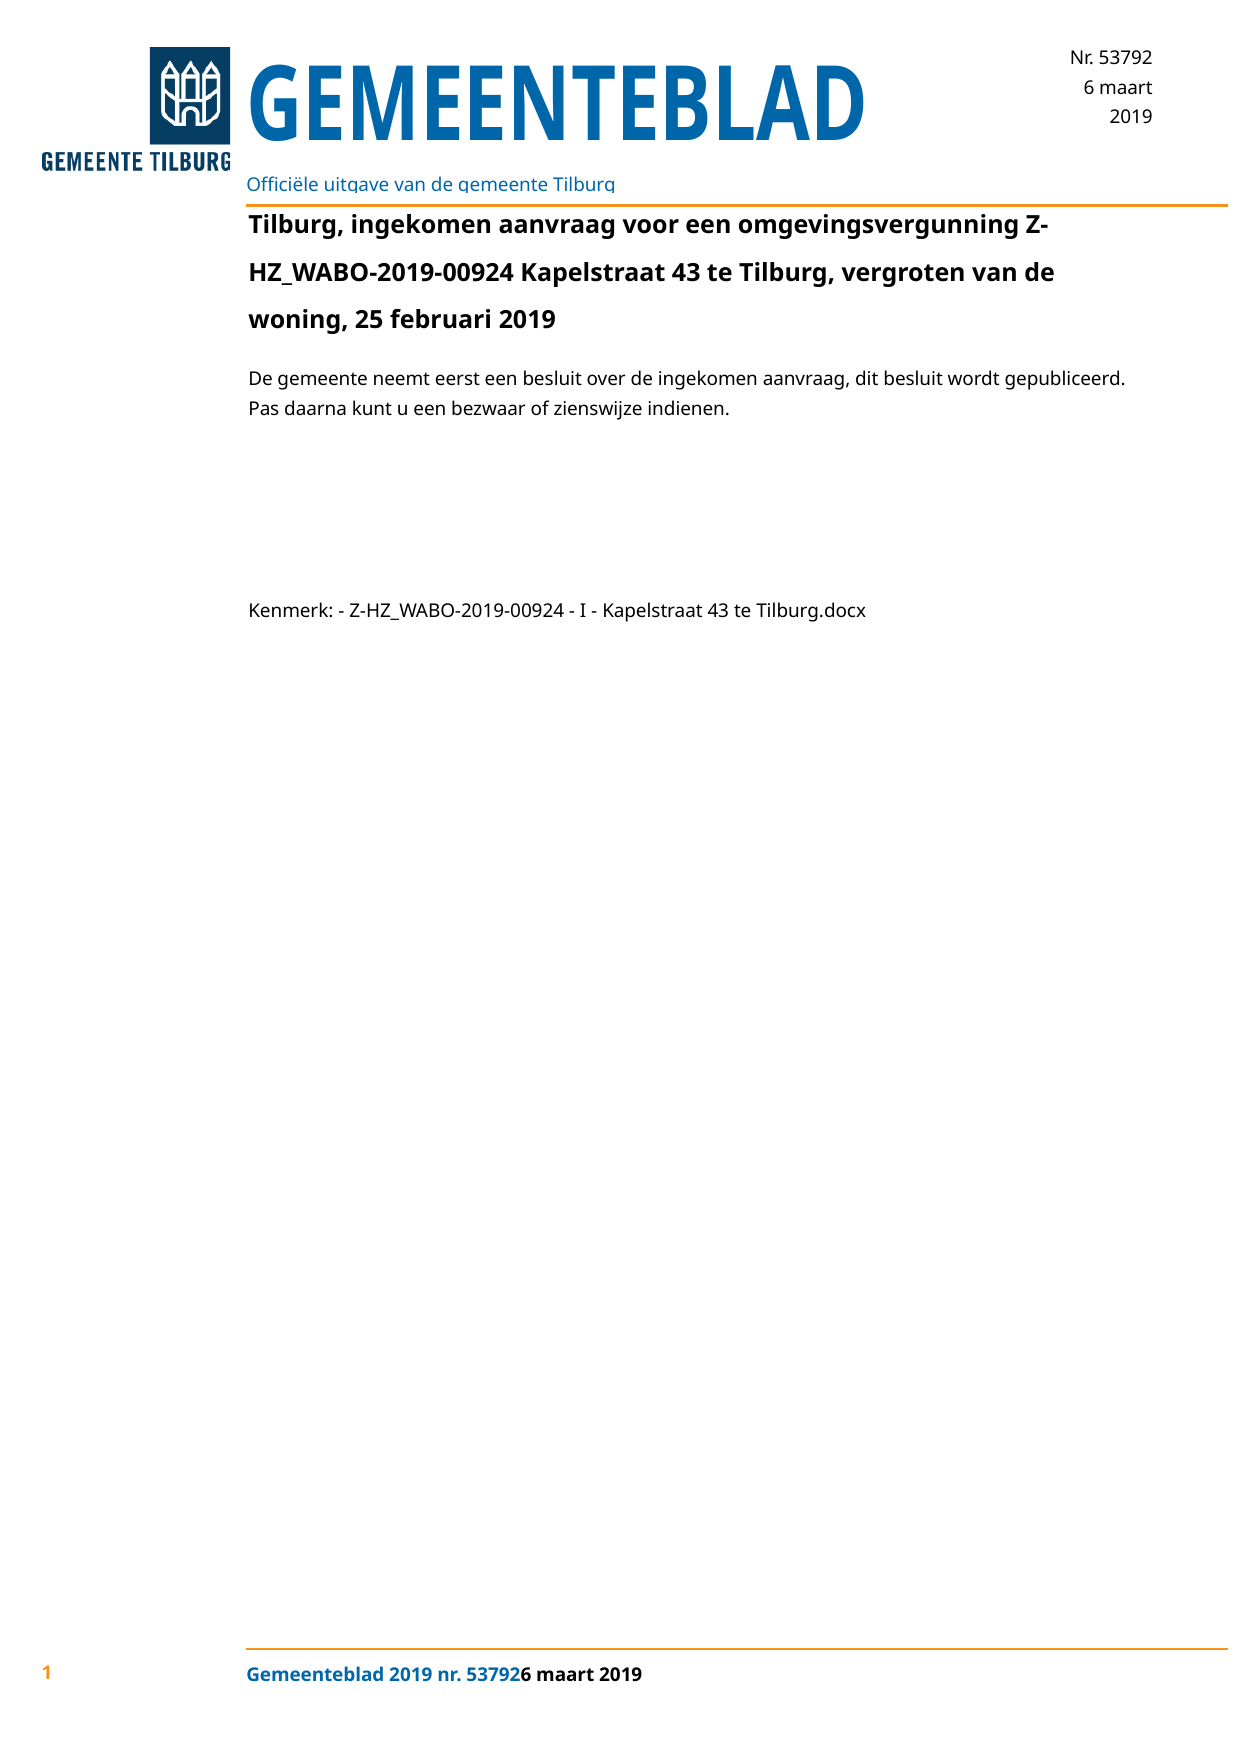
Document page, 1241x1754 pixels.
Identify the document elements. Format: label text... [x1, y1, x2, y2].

text Kenmerk: - Z-HZ_WABO-2019-00924 - I - Kapelstraat 43 te Tilburg.docx [248, 597, 1152, 622]
picture [41, 47, 231, 172]
text Tilburg, ingekomen aanvraag voor een omgevingsvergunning Z-HZ_WABO-2019-00924 Kapelstraat 43 te Tilburg, vergroten van de woning, 25 februari 2019 [248, 207, 1152, 336]
text De gemeente neemt eerst een besluit over de ingekomen aanvraag, dit besluit wordt gepubliceerd. Pas daarna kunt u een bezwaar of zienswijze indienen. [248, 366, 1152, 421]
